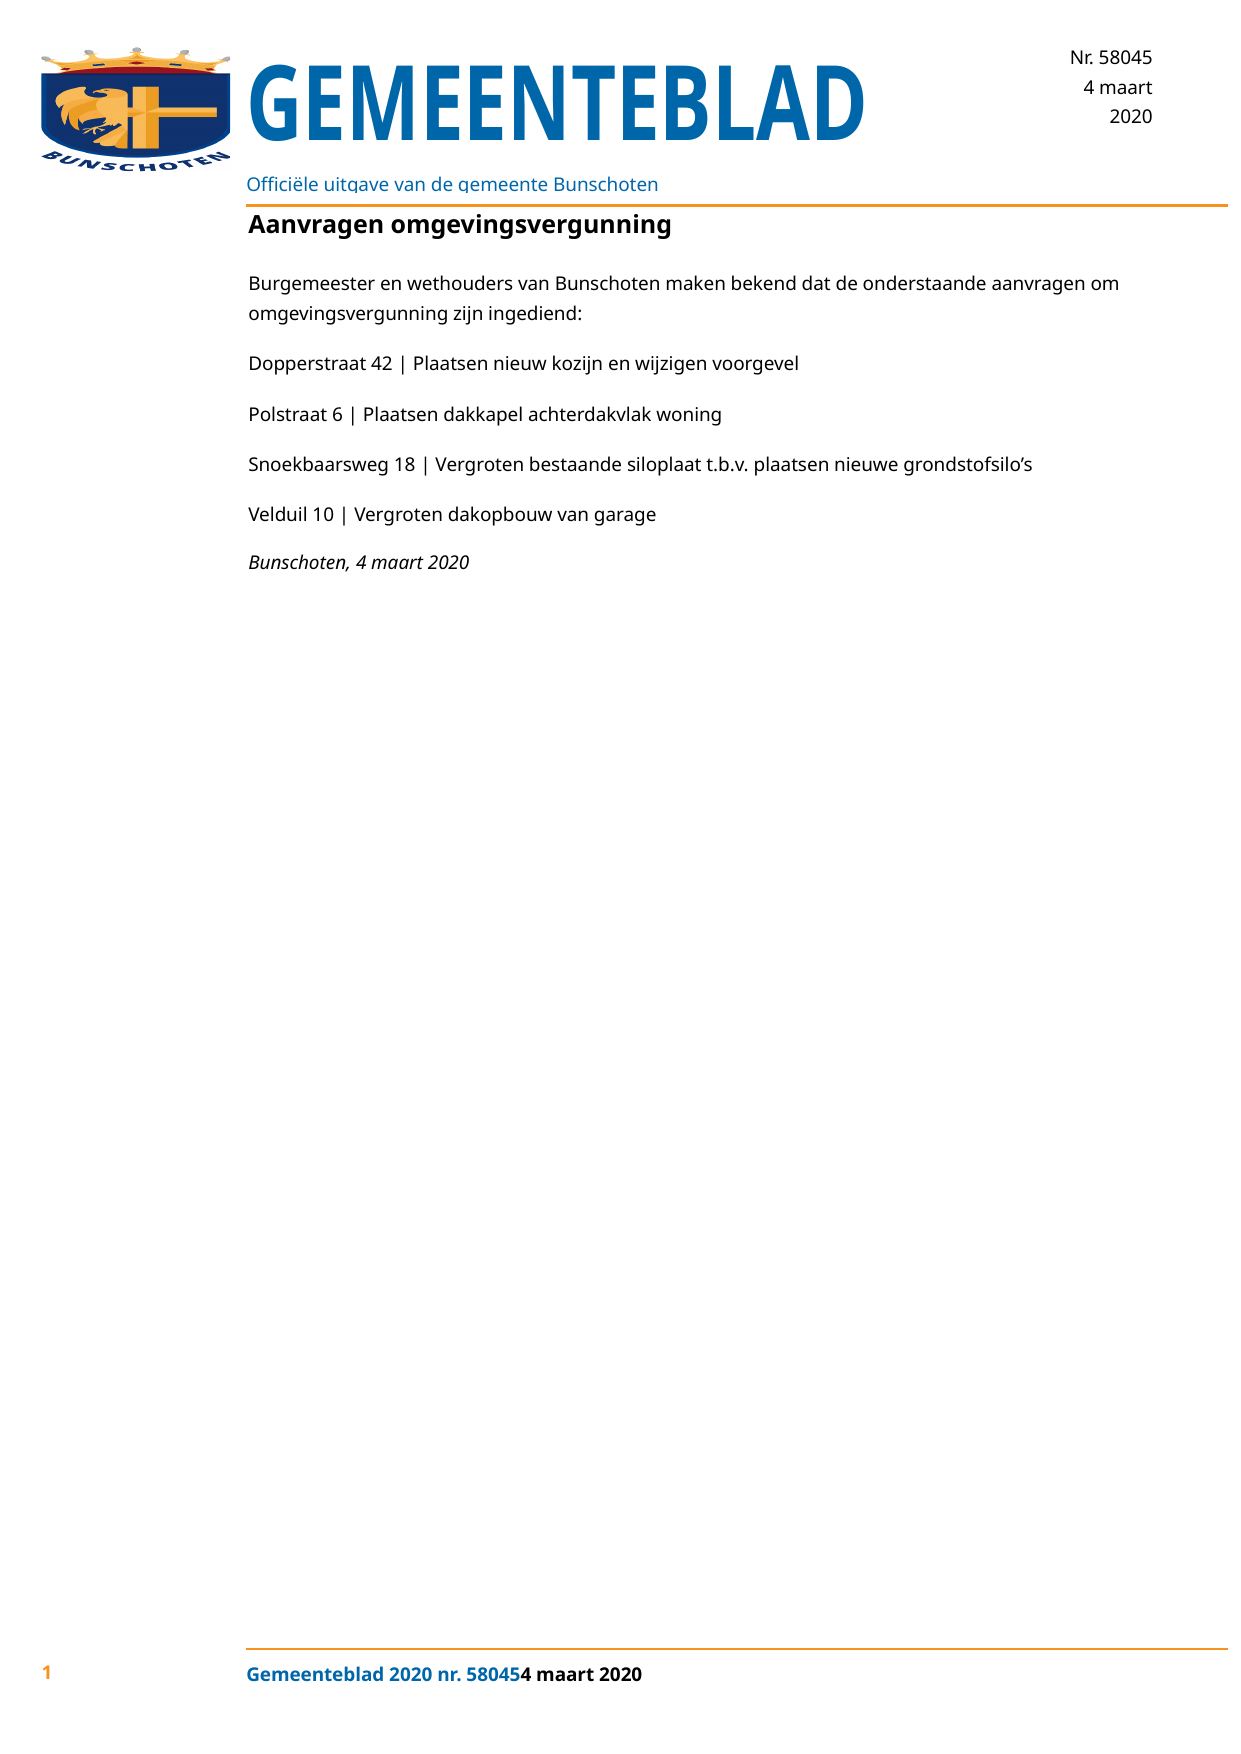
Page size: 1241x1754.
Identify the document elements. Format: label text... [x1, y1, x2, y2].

text Bunschoten, 4 maart 2020 [248, 549, 1152, 575]
text Dopperstraat 42 | Plaatsen nieuw kozijn en wijzigen voorgevel [248, 350, 1152, 376]
text Velduil 10 | Vergroten dakopbouw van garage [248, 502, 1152, 527]
text Polstraat 6 | Plaatsen dakkapel achterdakvlak woning [248, 401, 1152, 426]
text Aanvragen omgevingsvergunning [248, 207, 1152, 241]
text Snoekbaarsweg 18 | Vergroten bestaande siloplaat t.b.v. plaatsen nieuwe grondstofsilo’s [248, 451, 1152, 477]
text Burgemeester en wethouders van Bunschoten maken bekend dat de onderstaande aanvragen om omgevingsvergunning zijn ingediend: [248, 270, 1152, 326]
picture [41, 47, 231, 172]
